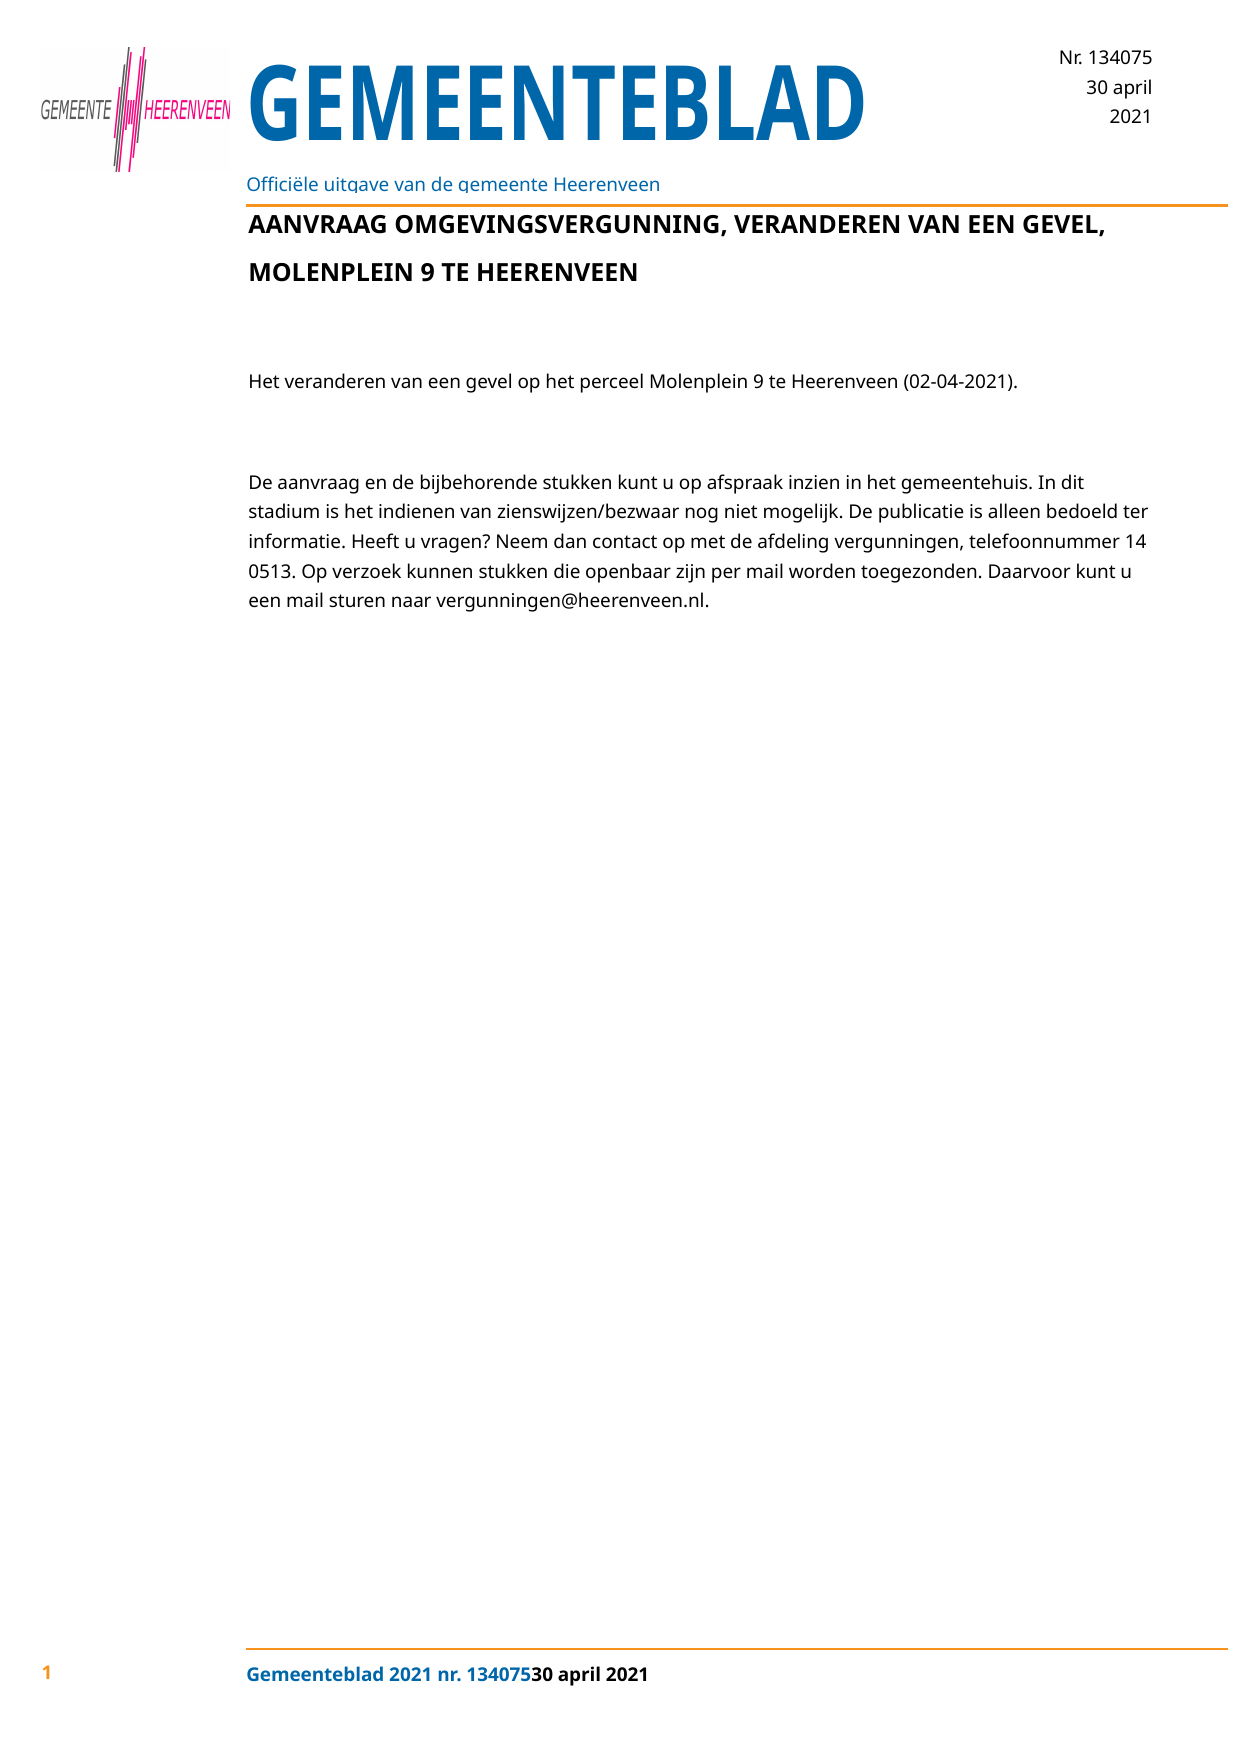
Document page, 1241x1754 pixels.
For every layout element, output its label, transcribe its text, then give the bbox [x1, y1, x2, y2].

text Het veranderen van een gevel op het perceel Molenplein 9 te Heerenveen (02-04-2021). [248, 368, 1152, 394]
text De aanvraag en de bijbehorende stukken kunt u op afspraak inzien in het gemeentehuis. In dit stadium is het indienen van zienswijzen/bezwaar nog niet mogelijk. De publicatie is alleen bedoeld ter informatie. Heeft u vragen? Neem dan contact op met de afdeling vergunningen, telefoonnummer 14 0513. Op verzoek kunnen stukken die openbaar zijn per mail worden toegezonden. Daarvoor kunt u een mail sturen naar vergunningen@heerenveen.nl. [248, 469, 1152, 613]
text AANVRAAG OMGEVINGSVERGUNNING, VERANDEREN VAN EEN GEVEL, MOLENPLEIN 9 TE HEERENVEEN [248, 207, 1152, 288]
picture [41, 47, 231, 172]
